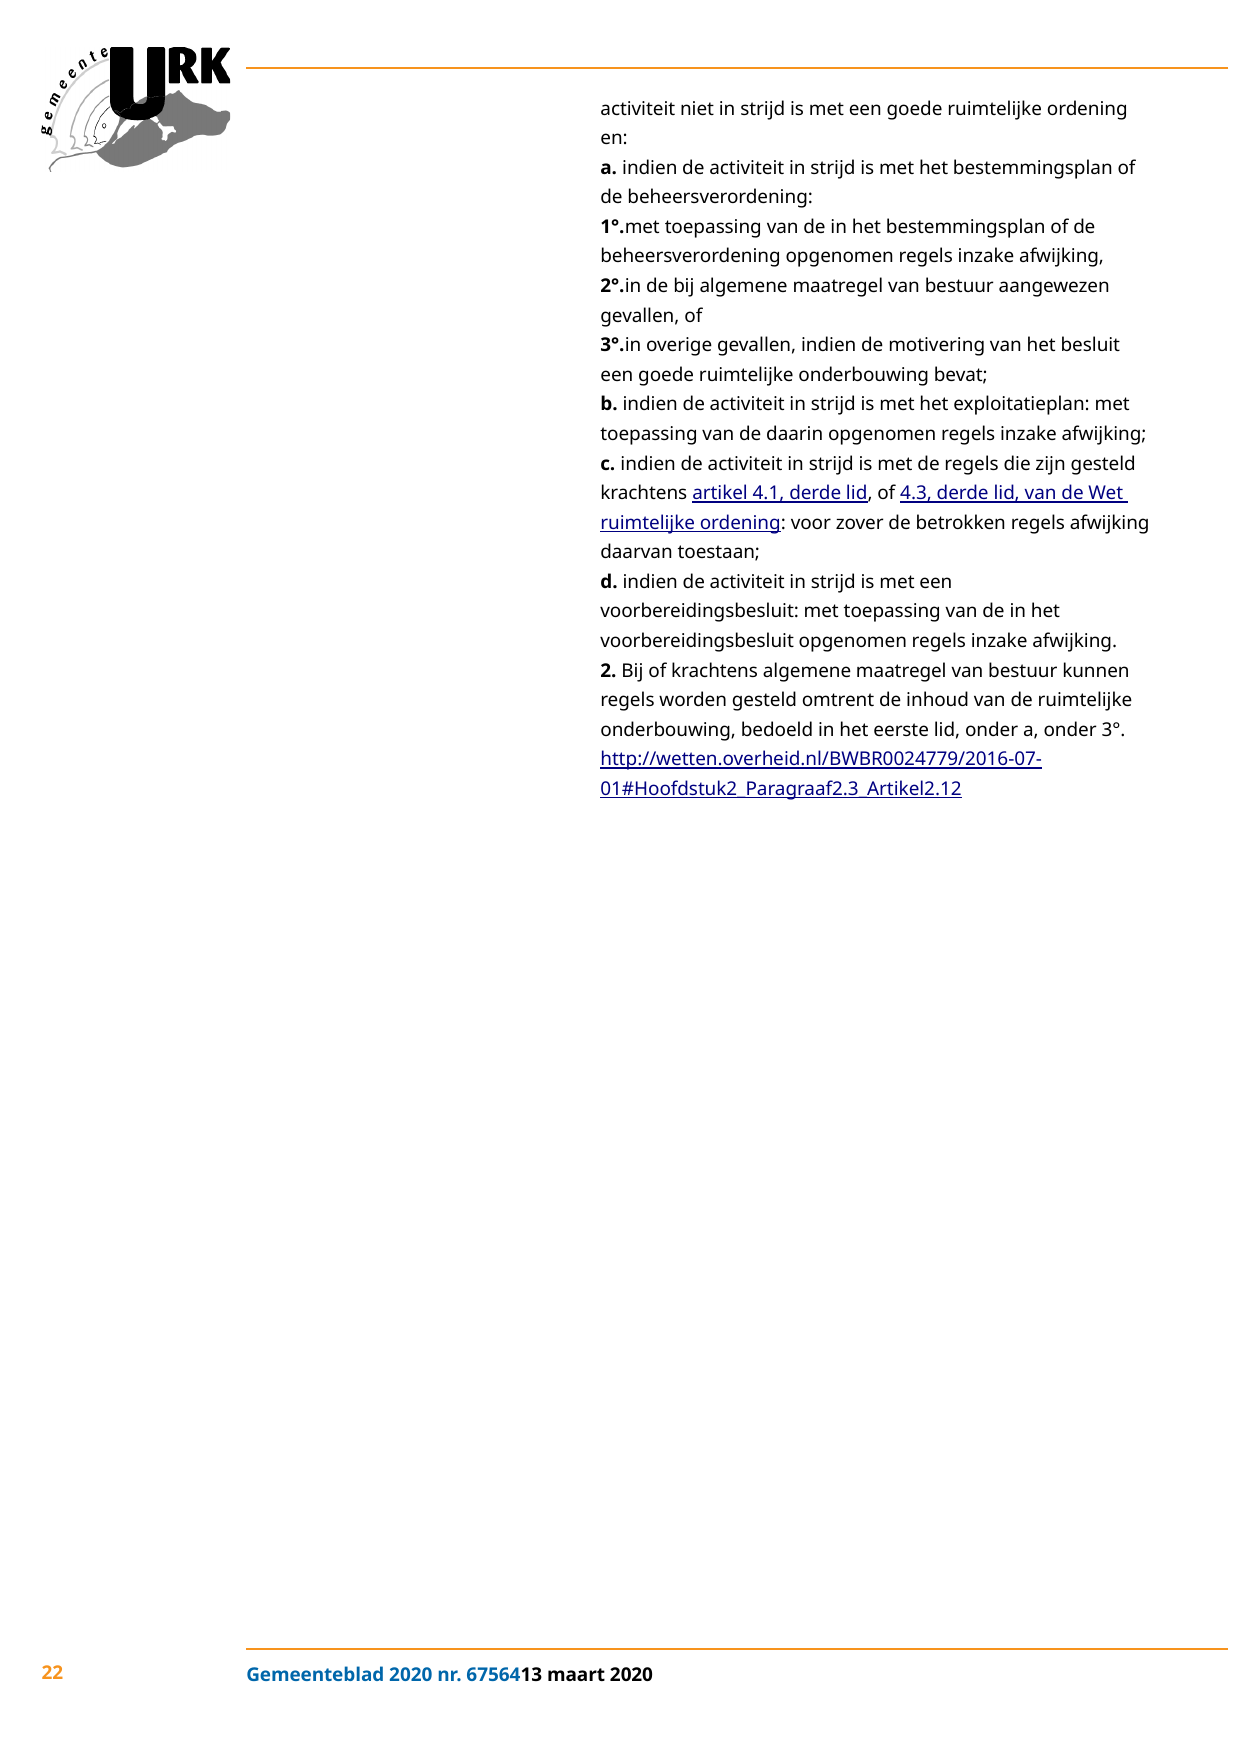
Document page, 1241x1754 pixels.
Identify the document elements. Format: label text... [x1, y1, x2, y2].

picture [41, 47, 231, 172]
table_cell [248, 95, 424, 801]
table_cell [424, 95, 600, 801]
table_cell activiteit niet in strijd is met een goede ruimtelijke ordening en: a. indien de activiteit in strijd is met het bestemmingsplan of de beheersverordening: 1°.met toepassing van de in het bestemmingsplan of de beheersverordening opgenomen regels inzake afwijking, 2°.in de bij algemene maatregel van bestuur aangewezen gevallen, of 3°.in overige gevallen, indien de motivering van het besluit een goede ruimtelijke onderbouwing bevat; b. indien de activiteit in strijd is met het exploitatieplan: met toepassing van de daarin opgenomen regels inzake afwijking; c. indien de activiteit in strijd is met de regels die zijn gesteld krachtens artikel 4.1, derde lid, of 4.3, derde lid, van de Wet ruimtelijke ordening: voor zover de betrokken regels afwijking daarvan toestaan; d. indien de activiteit in strijd is met een voorbereidingsbesluit: met toepassing van de in het voorbereidingsbesluit opgenomen regels inzake afwijking. 2. Bij of krachtens algemene maatregel van bestuur kunnen regels worden gesteld omtrent de inhoud van de ruimtelijke onderbouwing, bedoeld in het eerste lid, onder a, onder 3°. http://wetten.overheid.nl/BWBR0024779/2016-07-01#Hoofdstuk2_Paragraaf2.3_Artikel2.12 [600, 95, 1152, 801]
